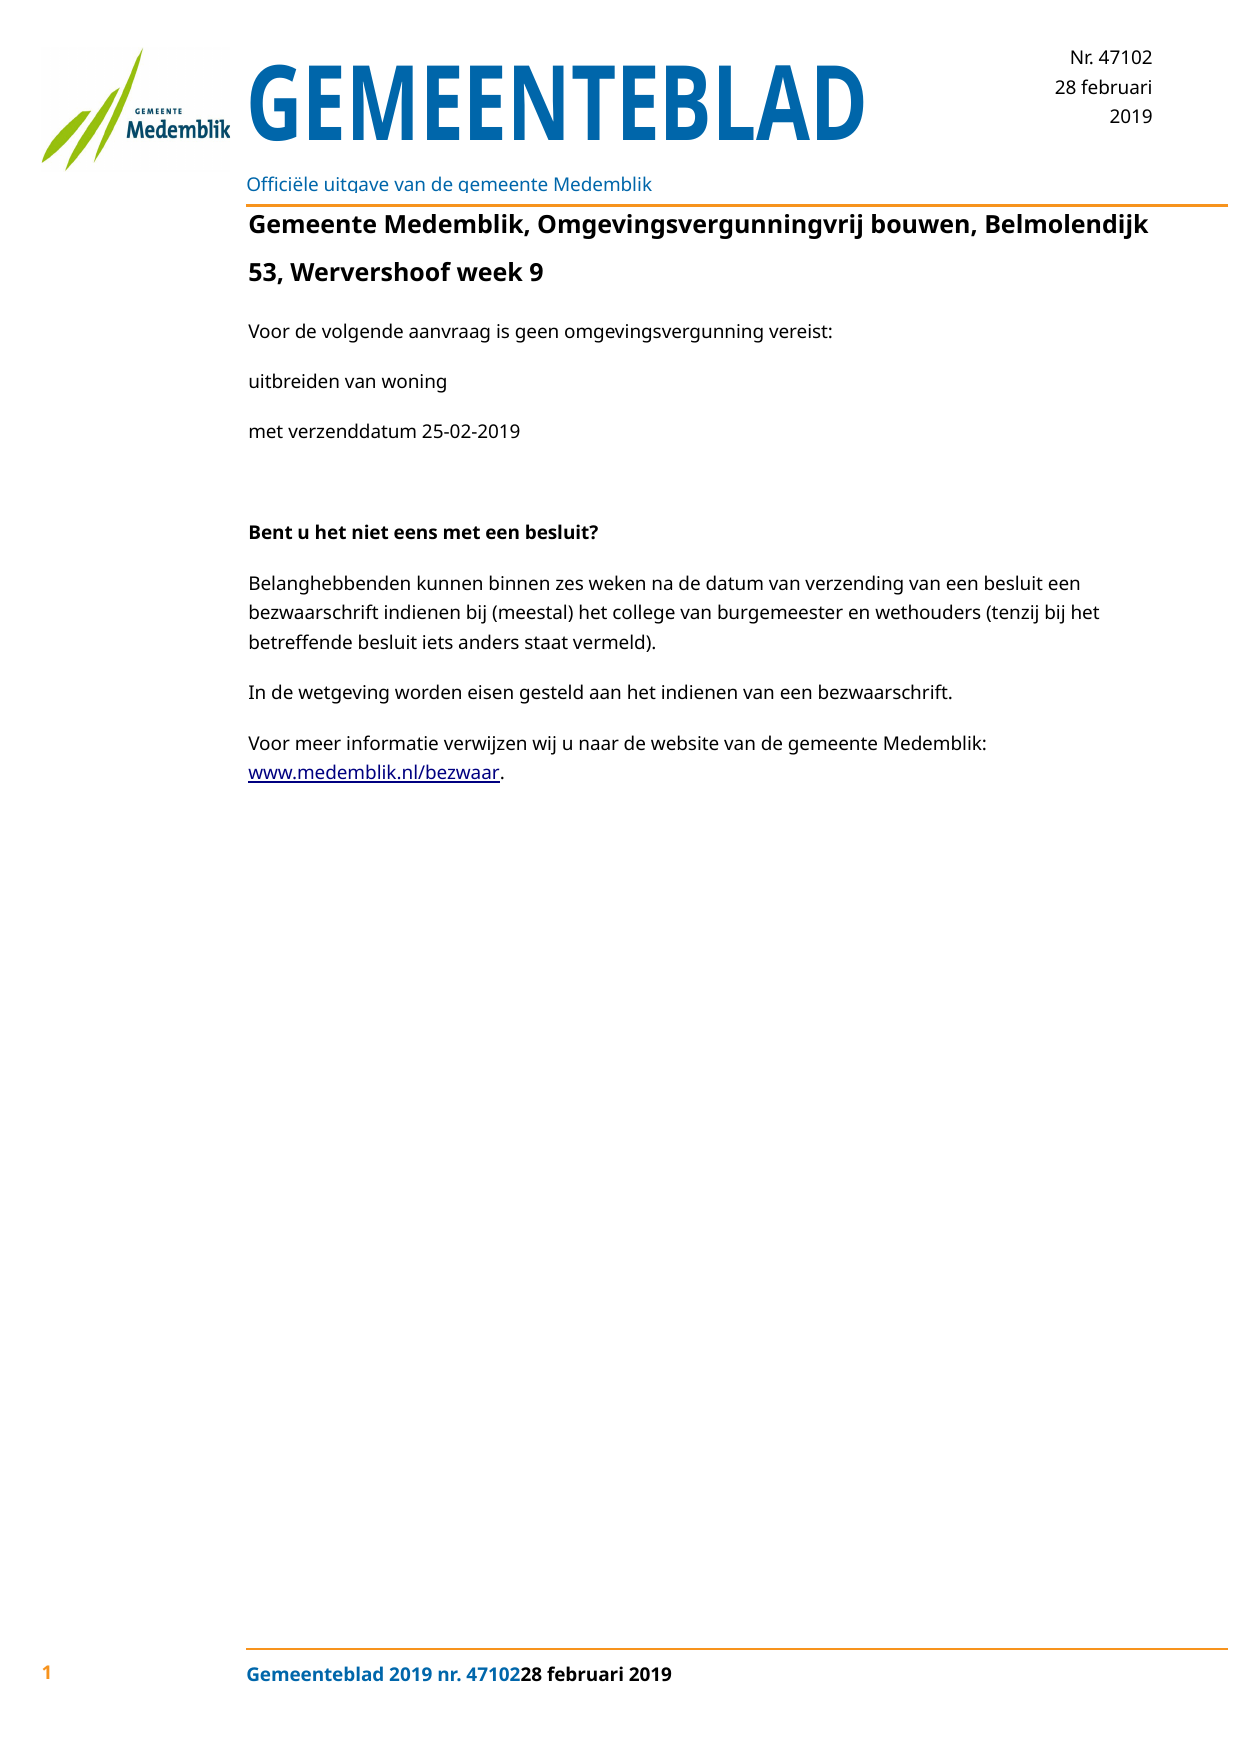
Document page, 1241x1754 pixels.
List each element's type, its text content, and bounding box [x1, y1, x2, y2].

text Voor meer informatie verwijzen wij u naar de website van de gemeente Medemblik: www.medemblik.nl/bezwaar. [248, 730, 1152, 785]
text Bent u het niet eens met een besluit? [248, 519, 1152, 545]
picture [41, 47, 231, 172]
text Belanghebbenden kunnen binnen zes weken na de datum van verzending van een besluit een bezwaarschrift indienen bij (meestal) het college van burgemeester en wethouders (tenzij bij het betreffende besluit iets anders staat vermeld). [248, 570, 1152, 655]
text Gemeente Medemblik, Omgevingsvergunningvrij bouwen, Belmolendijk 53, Wervershoof week 9 [248, 207, 1152, 288]
text met verzenddatum 25-02-2019 [248, 419, 1152, 444]
text uitbreiden van woning [248, 368, 1152, 394]
text Voor de volgende aanvraag is geen omgevingsvergunning vereist: [248, 318, 1152, 344]
text In de wetgeving worden eisen gesteld aan het indienen van een bezwaarschrift. [248, 679, 1152, 705]
